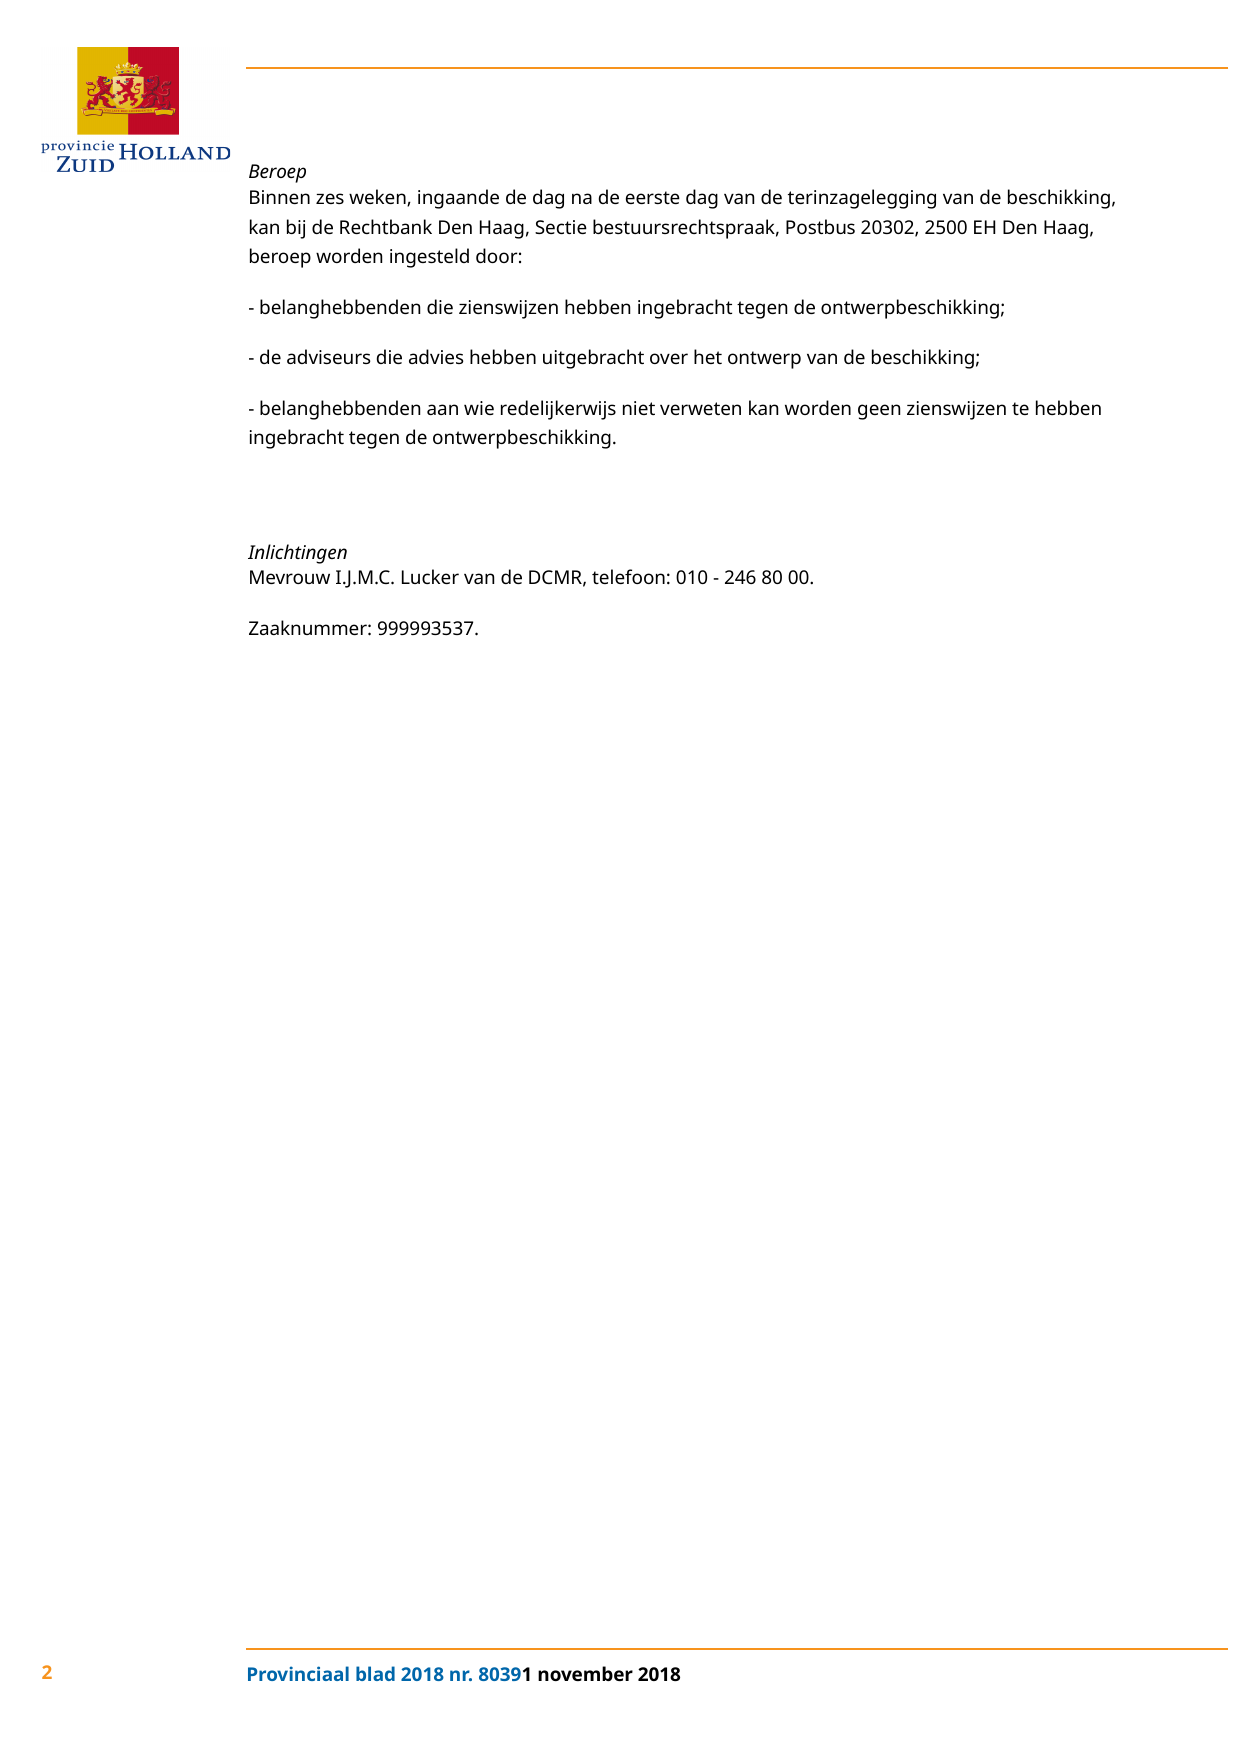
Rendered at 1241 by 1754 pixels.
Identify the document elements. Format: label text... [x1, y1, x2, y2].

text Inlichtingen [248, 539, 1152, 564]
text - belanghebbenden die zienswijzen hebben ingebracht tegen de ontwerpbeschikking; [248, 294, 1152, 320]
text Binnen zes weken, ingaande de dag na de eerste dag van de terinzagelegging van de beschikking, kan bij de Rechtbank Den Haag, Sectie bestuursrechtspraak, Postbus 20302, 2500 EH Den Haag, beroep worden ingesteld door: [248, 184, 1152, 269]
text Zaaknummer: 999993537. [248, 615, 1152, 641]
picture [41, 47, 231, 172]
text Beroep [248, 159, 1152, 184]
text - belanghebbenden aan wie redelijkerwijs niet verweten kan worden geen zienswijzen te hebben ingebracht tegen de ontwerpbeschikking. [248, 395, 1152, 450]
text Mevrouw I.J.M.C. Lucker van de DCMR, telefoon: 010 - 246 80 00. [248, 564, 1152, 590]
text - de adviseurs die advies hebben uitgebracht over het ontwerp van de beschikking; [248, 344, 1152, 370]
